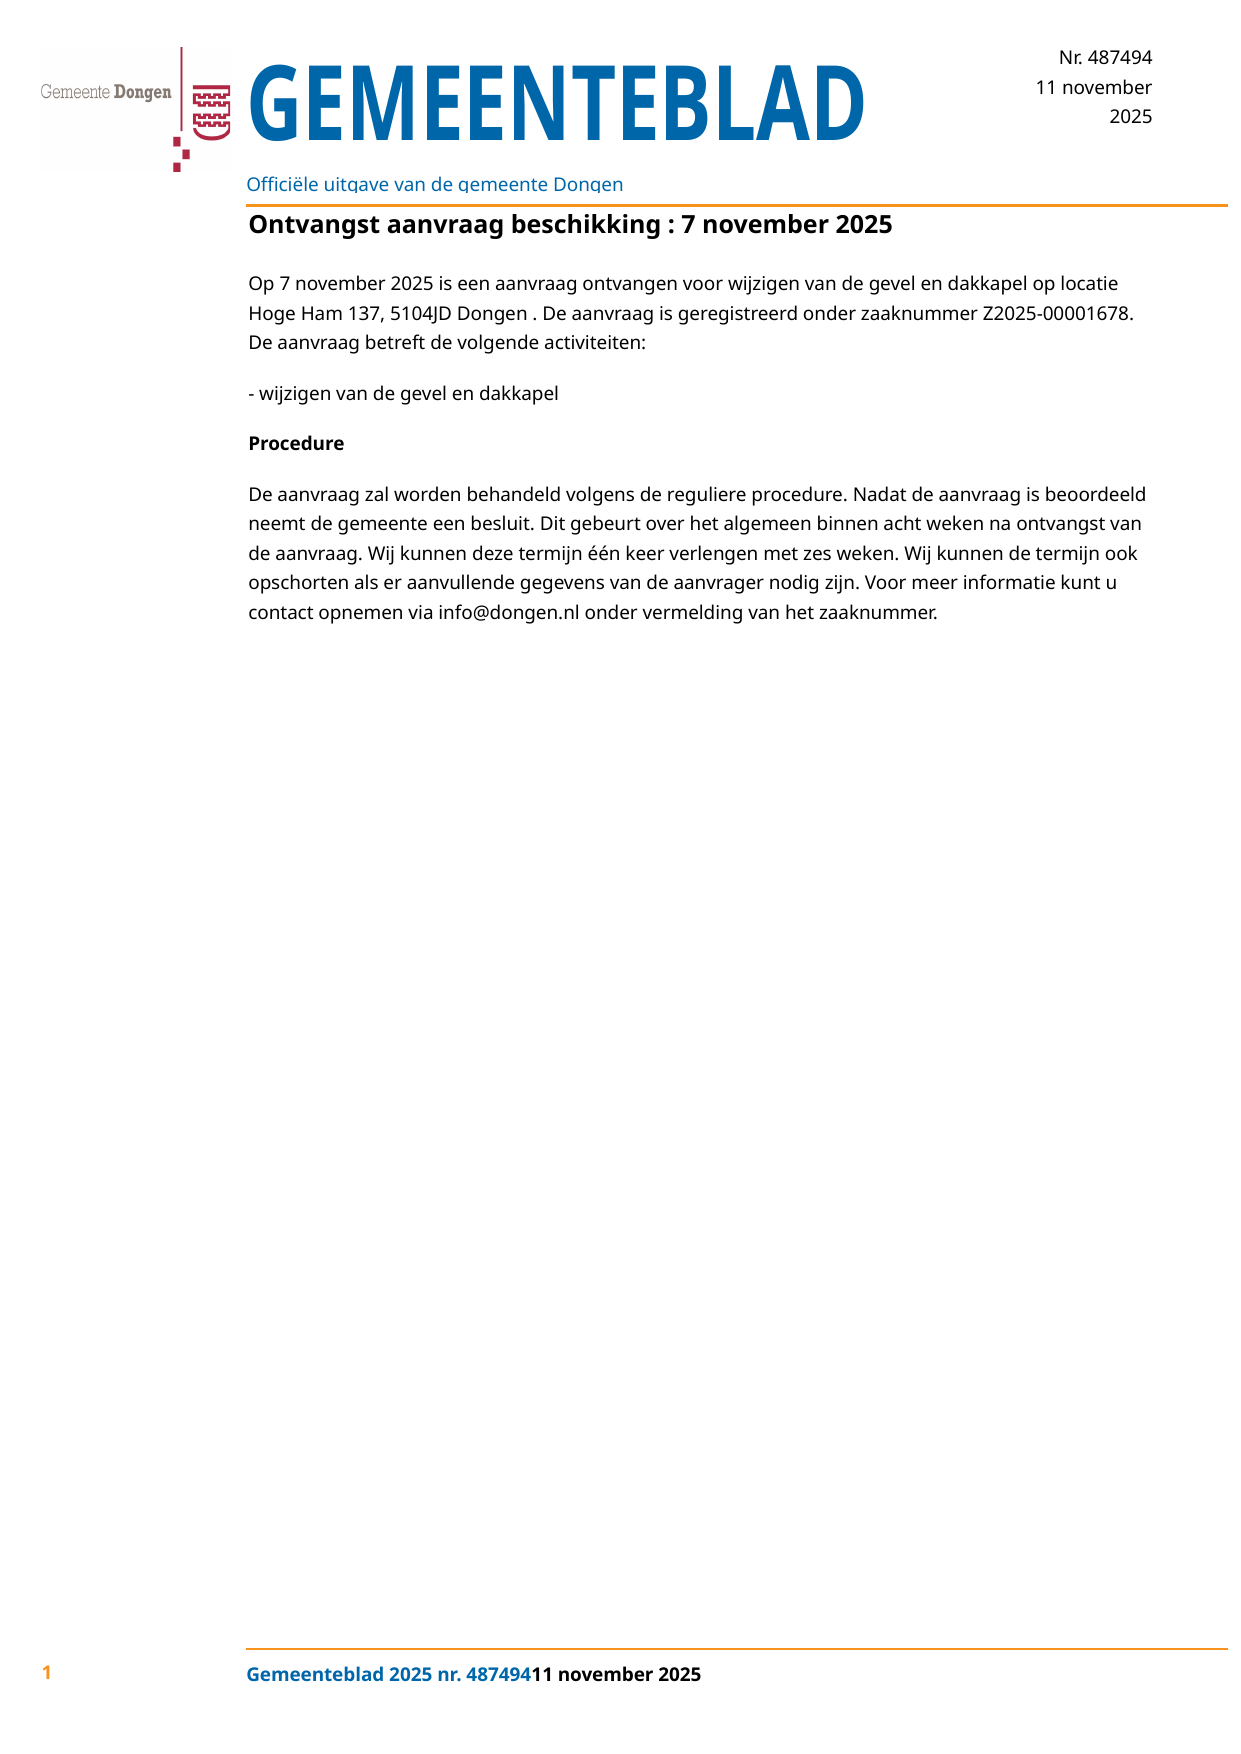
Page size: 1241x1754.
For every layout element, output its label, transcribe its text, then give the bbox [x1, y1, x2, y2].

text Procedure [248, 430, 1152, 456]
text De aanvraag zal worden behandeld volgens de reguliere procedure. Nadat de aanvraag is beoordeeld neemt de gemeente een besluit. Dit gebeurt over het algemeen binnen acht weken na ontvangst van de aanvraag. Wij kunnen deze termijn één keer verlengen met zes weken. Wij kunnen de termijn ook opschorten als er aanvullende gegevens van de aanvrager nodig zijn. Voor meer informatie kunt u contact opnemen via info@dongen.nl onder vermelding van het zaaknummer. [248, 481, 1152, 625]
text - wijzigen van de gevel en dakkapel [248, 380, 1152, 406]
text Op 7 november 2025 is een aanvraag ontvangen voor wijzigen van de gevel en dakkapel op locatie Hoge Ham 137, 5104JD Dongen . De aanvraag is geregistreerd onder zaaknummer Z2025-00001678. De aanvraag betreft de volgende activiteiten: [248, 270, 1152, 355]
picture [41, 47, 231, 172]
text Ontvangst aanvraag beschikking : 7 november 2025 [248, 207, 1152, 241]
